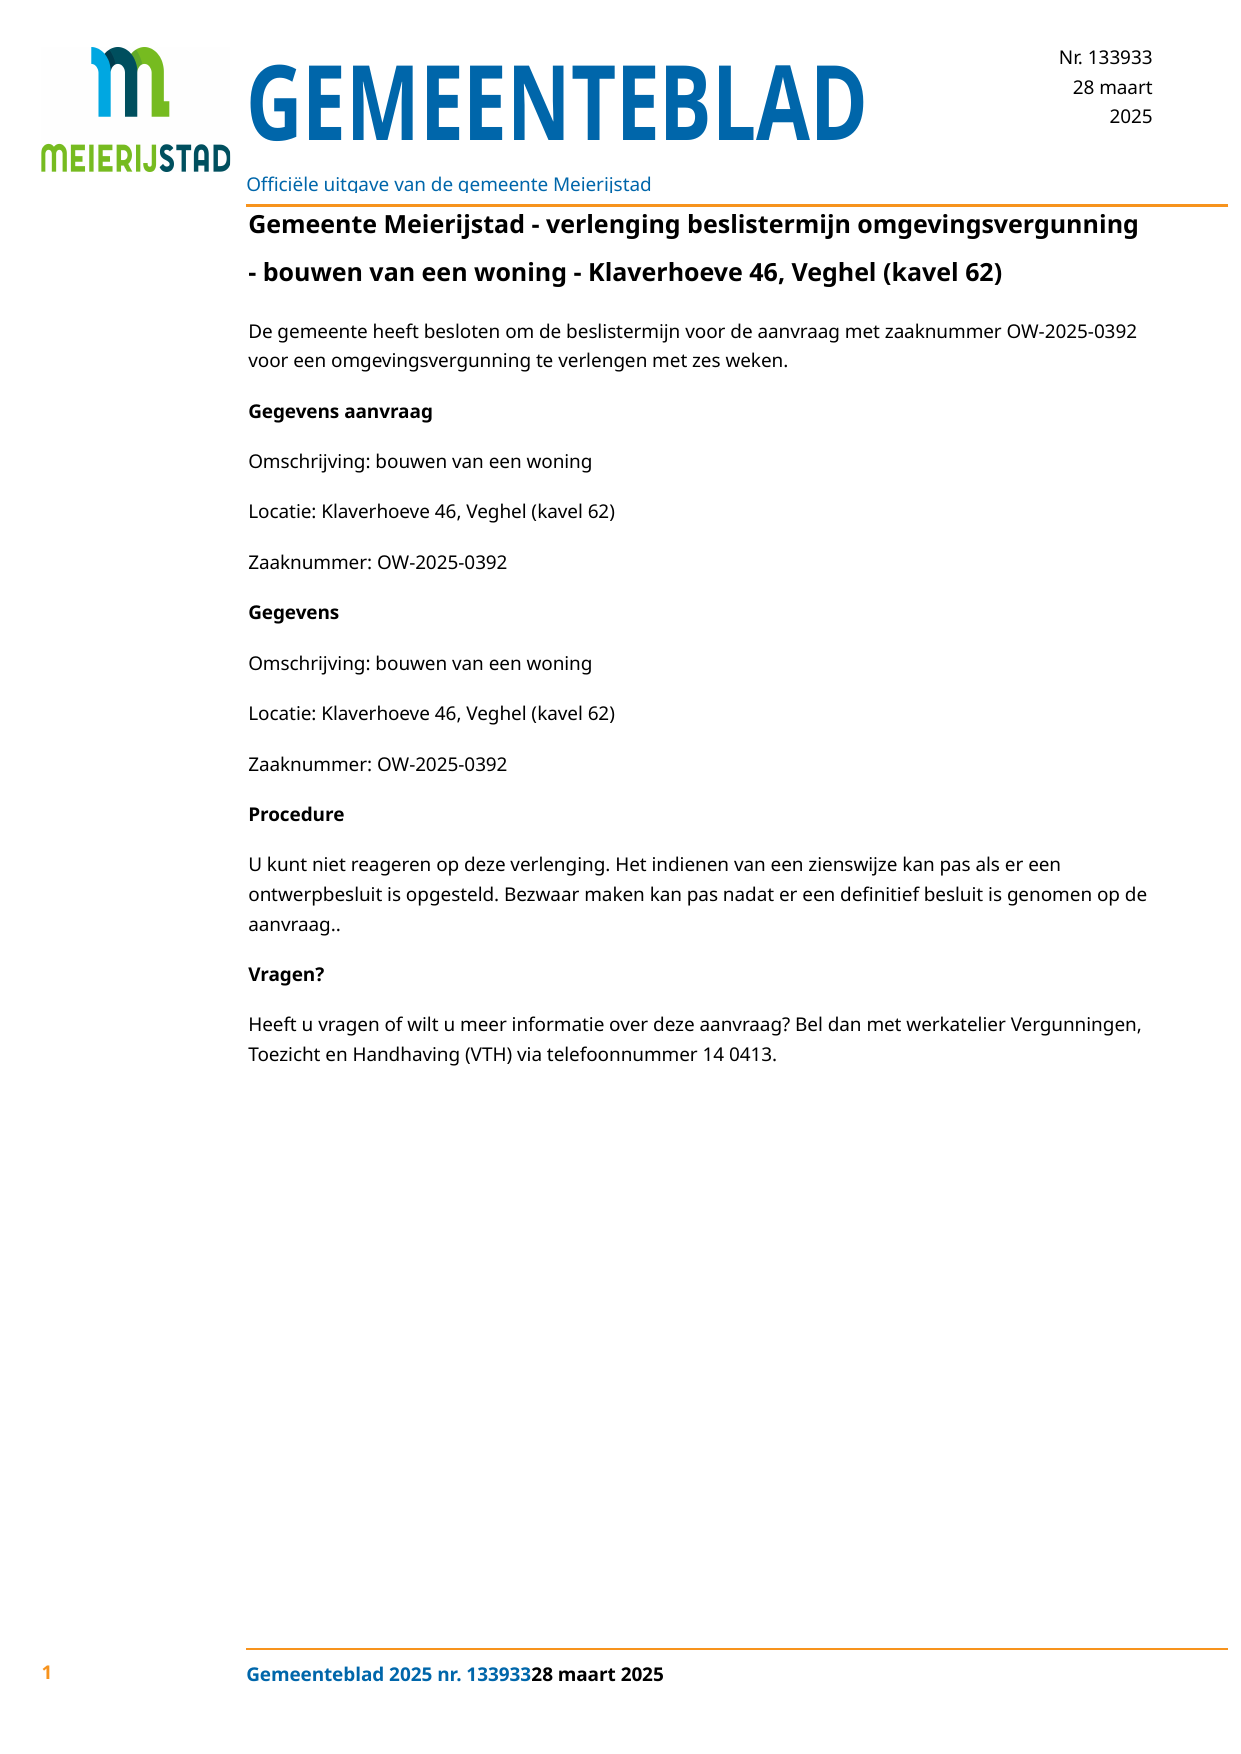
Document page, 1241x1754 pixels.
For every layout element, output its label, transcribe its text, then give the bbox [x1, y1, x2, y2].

text Locatie: Klaverhoeve 46, Veghel (kavel 62) [248, 499, 1152, 524]
picture [41, 47, 231, 172]
text Vragen? [248, 961, 1152, 987]
text Locatie: Klaverhoeve 46, Veghel (kavel 62) [248, 700, 1152, 726]
text Heeft u vragen of wilt u meer informatie over deze aanvraag? Bel dan met werkatelier Vergunningen, Toezicht en Handhaving (VTH) via telefoonnummer 14 0413. [248, 1012, 1152, 1067]
text Procedure [248, 801, 1152, 827]
text Gegevens [248, 599, 1152, 625]
text Gegevens aanvraag [248, 398, 1152, 424]
text Zaaknummer: OW-2025-0392 [248, 549, 1152, 575]
text Zaaknummer: OW-2025-0392 [248, 751, 1152, 777]
text U kunt niet reageren op deze verlenging. Het indienen van een zienswijze kan pas als er een ontwerpbesluit is opgesteld. Bezwaar maken kan pas nadat er een definitief besluit is genomen op de aanvraag.. [248, 852, 1152, 937]
text Omschrijving: bouwen van een woning [248, 448, 1152, 474]
text Gemeente Meierijstad - verlenging beslistermijn omgevingsvergunning - bouwen van een woning - Klaverhoeve 46, Veghel (kavel 62) [248, 207, 1152, 288]
text De gemeente heeft besloten om de beslistermijn voor de aanvraag met zaaknummer OW-2025-0392 voor een omgevingsvergunning te verlengen met zes weken. [248, 318, 1152, 373]
text Omschrijving: bouwen van een woning [248, 650, 1152, 676]
